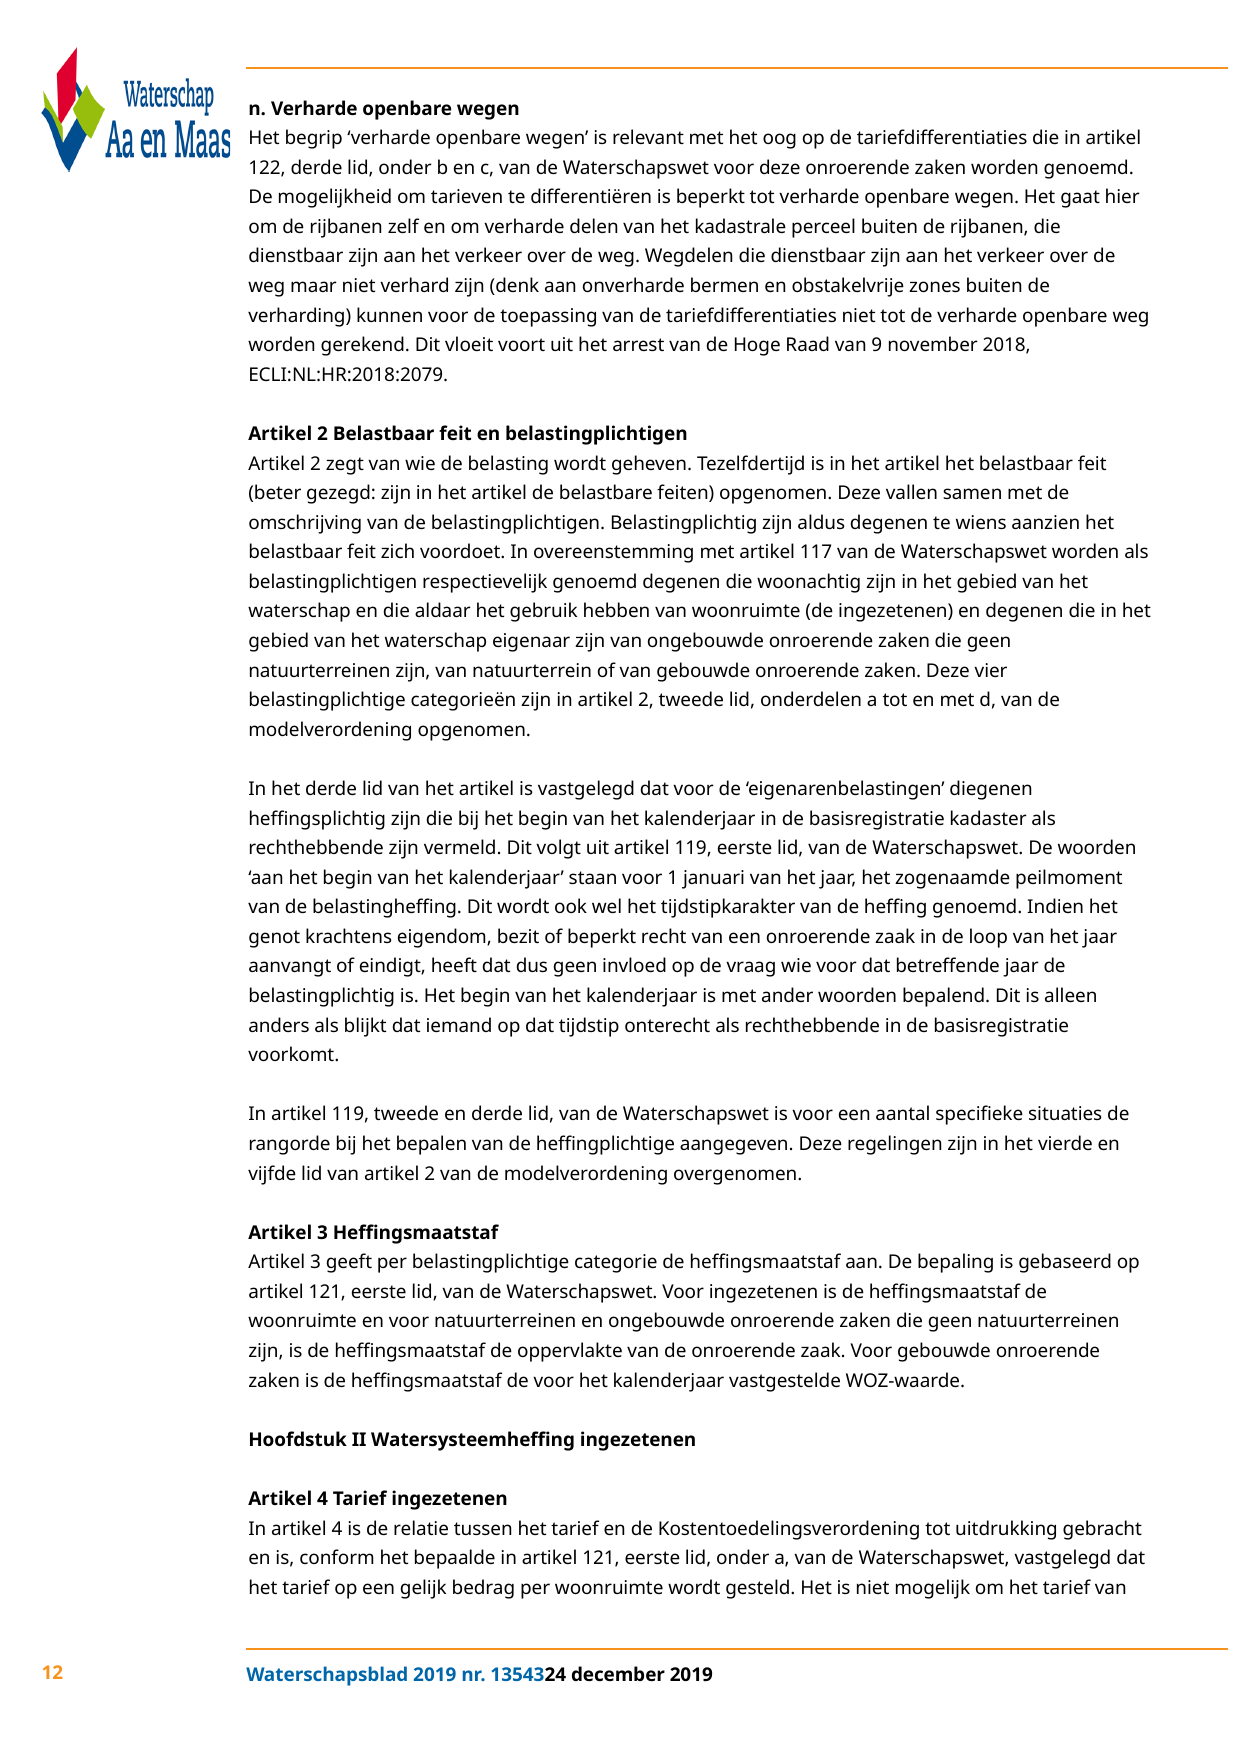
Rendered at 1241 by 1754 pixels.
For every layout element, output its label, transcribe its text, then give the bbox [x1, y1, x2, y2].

text Artikel 3 geeft per belastingplichtige categorie de heffingsmaatstaf aan. De bepaling is gebaseerd op artikel 121, eerste lid, van de Waterschapswet. Voor ingezetenen is de heffingsmaatstaf de woonruimte en voor natuurterreinen en ongebouwde onroerende zaken die geen natuurterreinen zijn, is de heffingsmaatstaf de oppervlakte van de onroerende zaak. Voor gebouwde onroerende zaken is de heffingsmaatstaf de voor het kalenderjaar vastgestelde WOZ-waarde. [248, 1248, 1152, 1393]
text In het derde lid van het artikel is vastgelegd dat voor de ‘eigenarenbelastingen’ diegenen heffingsplichtig zijn die bij het begin van het kalenderjaar in de basisregistratie kadaster als rechthebbende zijn vermeld. Dit volgt uit artikel 119, eerste lid, van de Waterschapswet. De woorden ‘aan het begin van het kalenderjaar’ staan voor 1 januari van het jaar, het zogenaamde peilmoment van de belastingheffing. Dit wordt ook wel het tijdstipkarakter van de heffing genoemd. Indien het genot krachtens eigendom, bezit of beperkt recht van een onroerende zaak in de loop van het jaar aanvangt of eindigt, heeft dat dus geen invloed op de vraag wie voor dat betreffende jaar de belastingplichtig is. Het begin van het kalenderjaar is met ander woorden bepalend. Dit is alleen anders als blijkt dat iemand op dat tijdstip onterecht als rechthebbende in de basisregistratie voorkomt. [248, 775, 1152, 1067]
text In artikel 119, tweede en derde lid, van de Waterschapswet is voor een aantal specifieke situaties de rangorde bij het bepalen van de heffingplichtige aangegeven. Deze regelingen zijn in het vierde en vijfde lid van artikel 2 van de modelverordening overgenomen. [248, 1101, 1152, 1186]
picture [41, 47, 231, 172]
text Artikel 3 Heffingsmaatstaf [248, 1219, 1152, 1245]
text In artikel 4 is de relatie tussen het tarief en de Kostentoedelingsverordening tot uitdrukking gebracht en is, conform het bepaalde in artikel 121, eerste lid, onder a, van de Waterschapswet, vastgelegd dat het tarief op een gelijk bedrag per woonruimte wordt gesteld. Het is niet mogelijk om het tarief van [248, 1515, 1152, 1600]
text n. Verharde openbare wegen [248, 95, 1152, 121]
text Artikel 2 zegt van wie de belasting wordt geheven. Tezelfdertijd is in het artikel het belastbaar feit (beter gezegd: zijn in het artikel de belastbare feiten) opgenomen. Deze vallen samen met de omschrijving van de belastingplichtigen. Belastingplichtig zijn aldus degenen te wiens aanzien het belastbaar feit zich voordoet. In overeenstemming met artikel 117 van de Waterschapswet worden als belastingplichtigen respectievelijk genoemd degenen die woonachtig zijn in het gebied van het waterschap en die aldaar het gebruik hebben van woonruimte (de ingezetenen) en degenen die in het gebied van het waterschap eigenaar zijn van ongebouwde onroerende zaken die geen natuurterreinen zijn, van natuurterrein of van gebouwde onroerende zaken. Deze vier belastingplichtige categorieën zijn in artikel 2, tweede lid, onderdelen a tot en met d, van de modelverordening opgenomen. [248, 450, 1152, 742]
text Hoofdstuk II Watersysteemheffing ingezetenen [248, 1426, 1152, 1452]
text Het begrip ‘verharde openbare wegen’ is relevant met het oog op de tariefdifferentiaties die in artikel 122, derde lid, onder b en c, van de Waterschapswet voor deze onroerende zaken worden genoemd. De mogelijkheid om tarieven te differentiëren is beperkt tot verharde openbare wegen. Het gaat hier om de rijbanen zelf en om verharde delen van het kadastrale perceel buiten de rijbanen, die dienstbaar zijn aan het verkeer over de weg. Wegdelen die dienstbaar zijn aan het verkeer over de weg maar niet verhard zijn (denk aan onverharde bermen en obstakelvrije zones buiten de verharding) kunnen voor de toepassing van de tariefdifferentiaties niet tot de verharde openbare weg worden gerekend. Dit vloeit voort uit het arrest van de Hoge Raad van 9 november 2018, ECLI:NL:HR:2018:2079. [248, 124, 1152, 387]
text Artikel 4 Tarief ingezetenen [248, 1485, 1152, 1511]
text Artikel 2 Belastbaar feit en belastingplichtigen [248, 420, 1152, 446]
